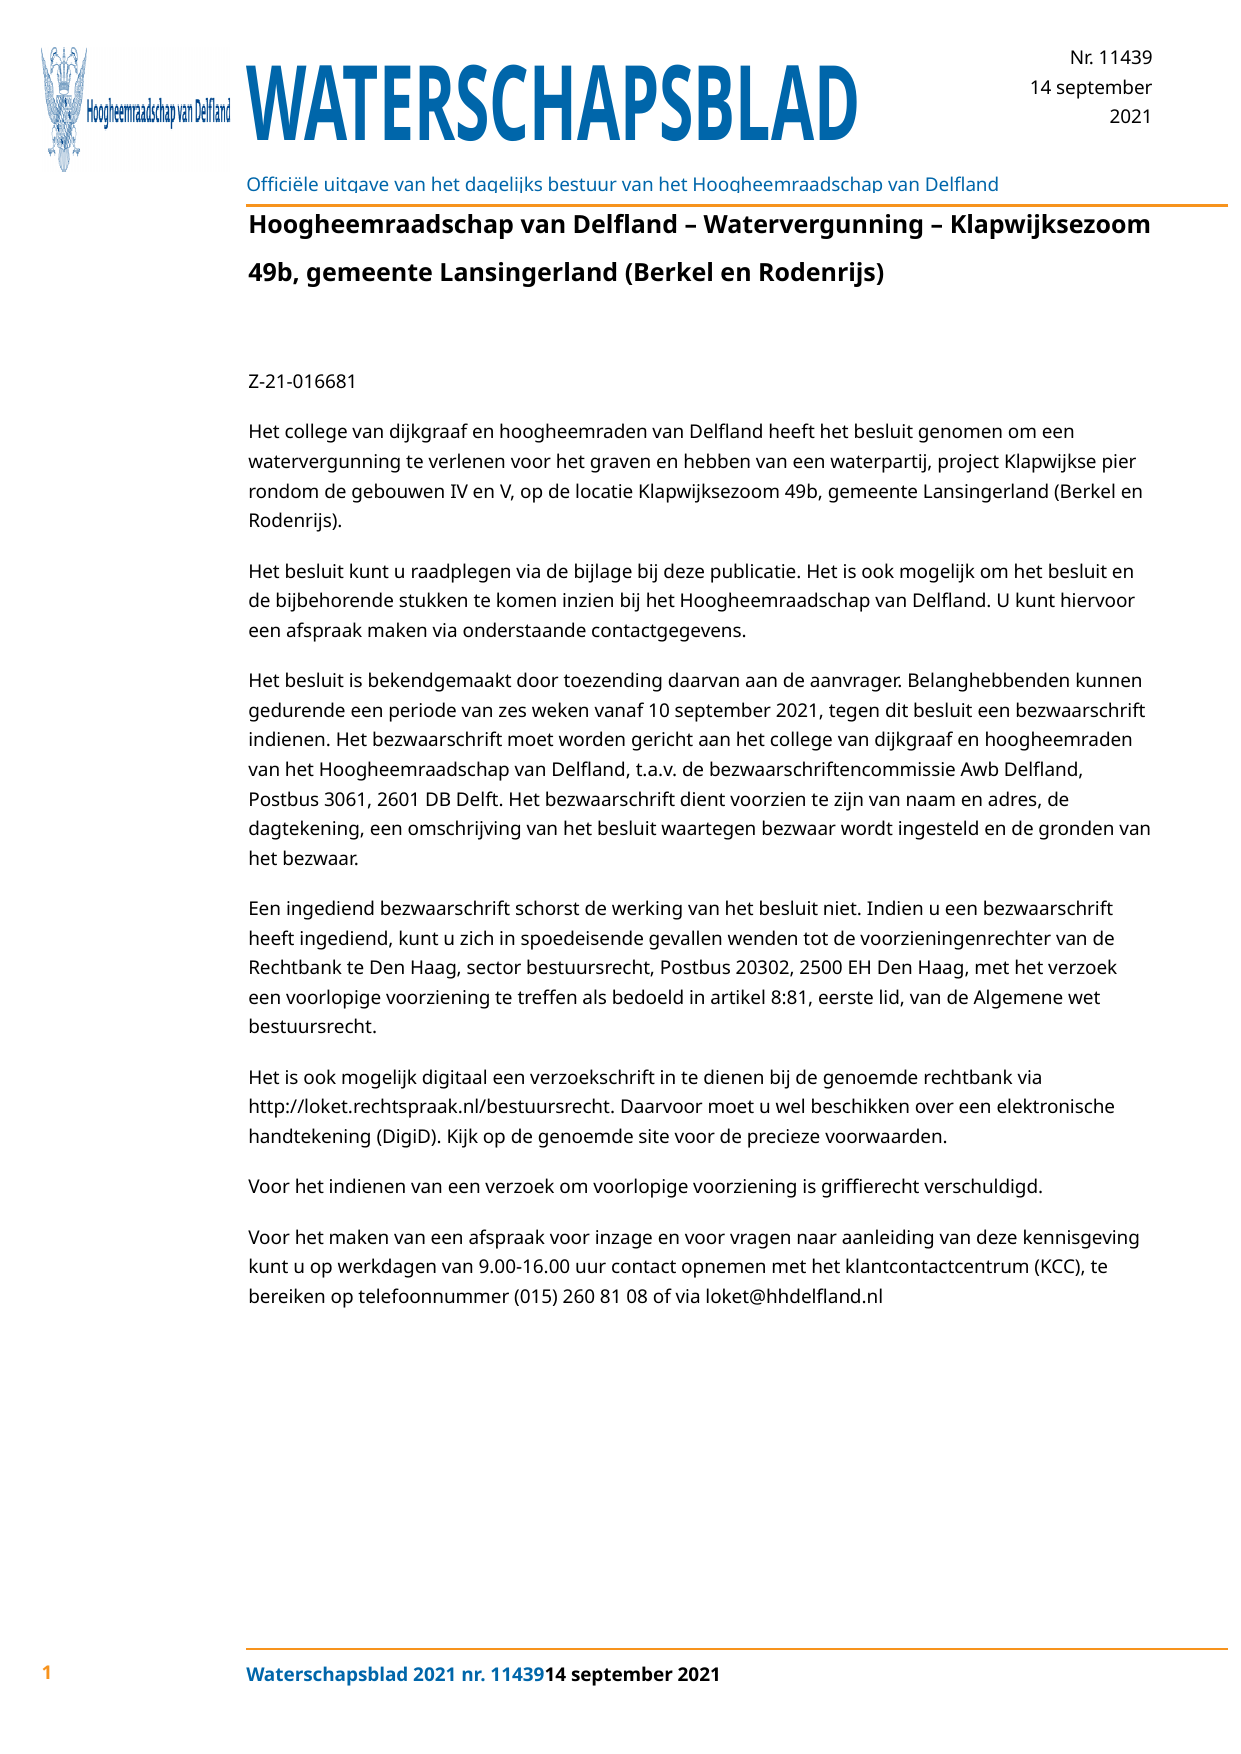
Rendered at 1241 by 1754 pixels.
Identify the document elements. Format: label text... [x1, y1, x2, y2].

text Het besluit is bekendgemaakt door toezending daarvan aan de aanvrager. Belanghebbenden kunnen gedurende een periode van zes weken vanaf 10 september 2021, tegen dit besluit een bezwaarschrift indienen. Het bezwaarschrift moet worden gericht aan het college van dijkgraaf en hoogheemraden van het Hoogheemraadschap van Delfland, t.a.v. de bezwaarschriftencommissie Awb Delfland, Postbus 3061, 2601 DB Delft. Het bezwaarschrift dient voorzien te zijn van naam en adres, de dagtekening, een omschrijving van het besluit waartegen bezwaar wordt ingesteld en de gronden van het bezwaar. [248, 667, 1152, 871]
text Het is ook mogelijk digitaal een verzoekschrift in te dienen bij de genoemde rechtbank via http://loket.rechtspraak.nl/bestuursrecht. Daarvoor moet u wel beschikken over een elektronische handtekening (DigiD). Kijk op de genoemde site voor de precieze voorwaarden. [248, 1064, 1152, 1149]
text Voor het indienen van een verzoek om voorlopige voorziening is griffierecht verschuldigd. [248, 1174, 1152, 1199]
text Z-21-016681 [248, 368, 1152, 394]
text Het besluit kunt u raadplegen via de bijlage bij deze publicatie. Het is ook mogelijk om het besluit en de bijbehorende stukken te komen inzien bij het Hoogheemraadschap van Delfland. U kunt hiervoor een afspraak maken via onderstaande contactgegevens. [248, 558, 1152, 643]
picture [41, 47, 231, 172]
text Een ingediend bezwaarschrift schorst de werking van het besluit niet. Indien u een bezwaarschrift heeft ingediend, kunt u zich in spoedeisende gevallen wenden tot de voorzieningenrechter van de Rechtbank te Den Haag, sector bestuursrecht, Postbus 20302, 2500 EH Den Haag, met het verzoek een voorlopige voorziening te treffen als bedoeld in artikel 8:81, eerste lid, van de Algemene wet bestuursrecht. [248, 895, 1152, 1039]
text Het college van dijkgraaf en hoogheemraden van Delfland heeft het besluit genomen om een watervergunning te verlenen voor het graven en hebben van een waterpartij, project Klapwijkse pier rondom de gebouwen IV en V, op de locatie Klapwijksezoom 49b, gemeente Lansingerland (Berkel en Rodenrijs). [248, 419, 1152, 533]
text Voor het maken van een afspraak voor inzage en voor vragen naar aanleiding van deze kennisgeving kunt u op werkdagen van 9.00-16.00 uur contact opnemen met het klantcontactcentrum (KCC), te bereiken op telefoonnummer (015) 260 81 08 of via loket@hhdelfland.nl [248, 1224, 1152, 1309]
text Hoogheemraadschap van Delfland – Watervergunning – Klapwijksezoom 49b, gemeente Lansingerland (Berkel en Rodenrijs) [248, 207, 1152, 288]
